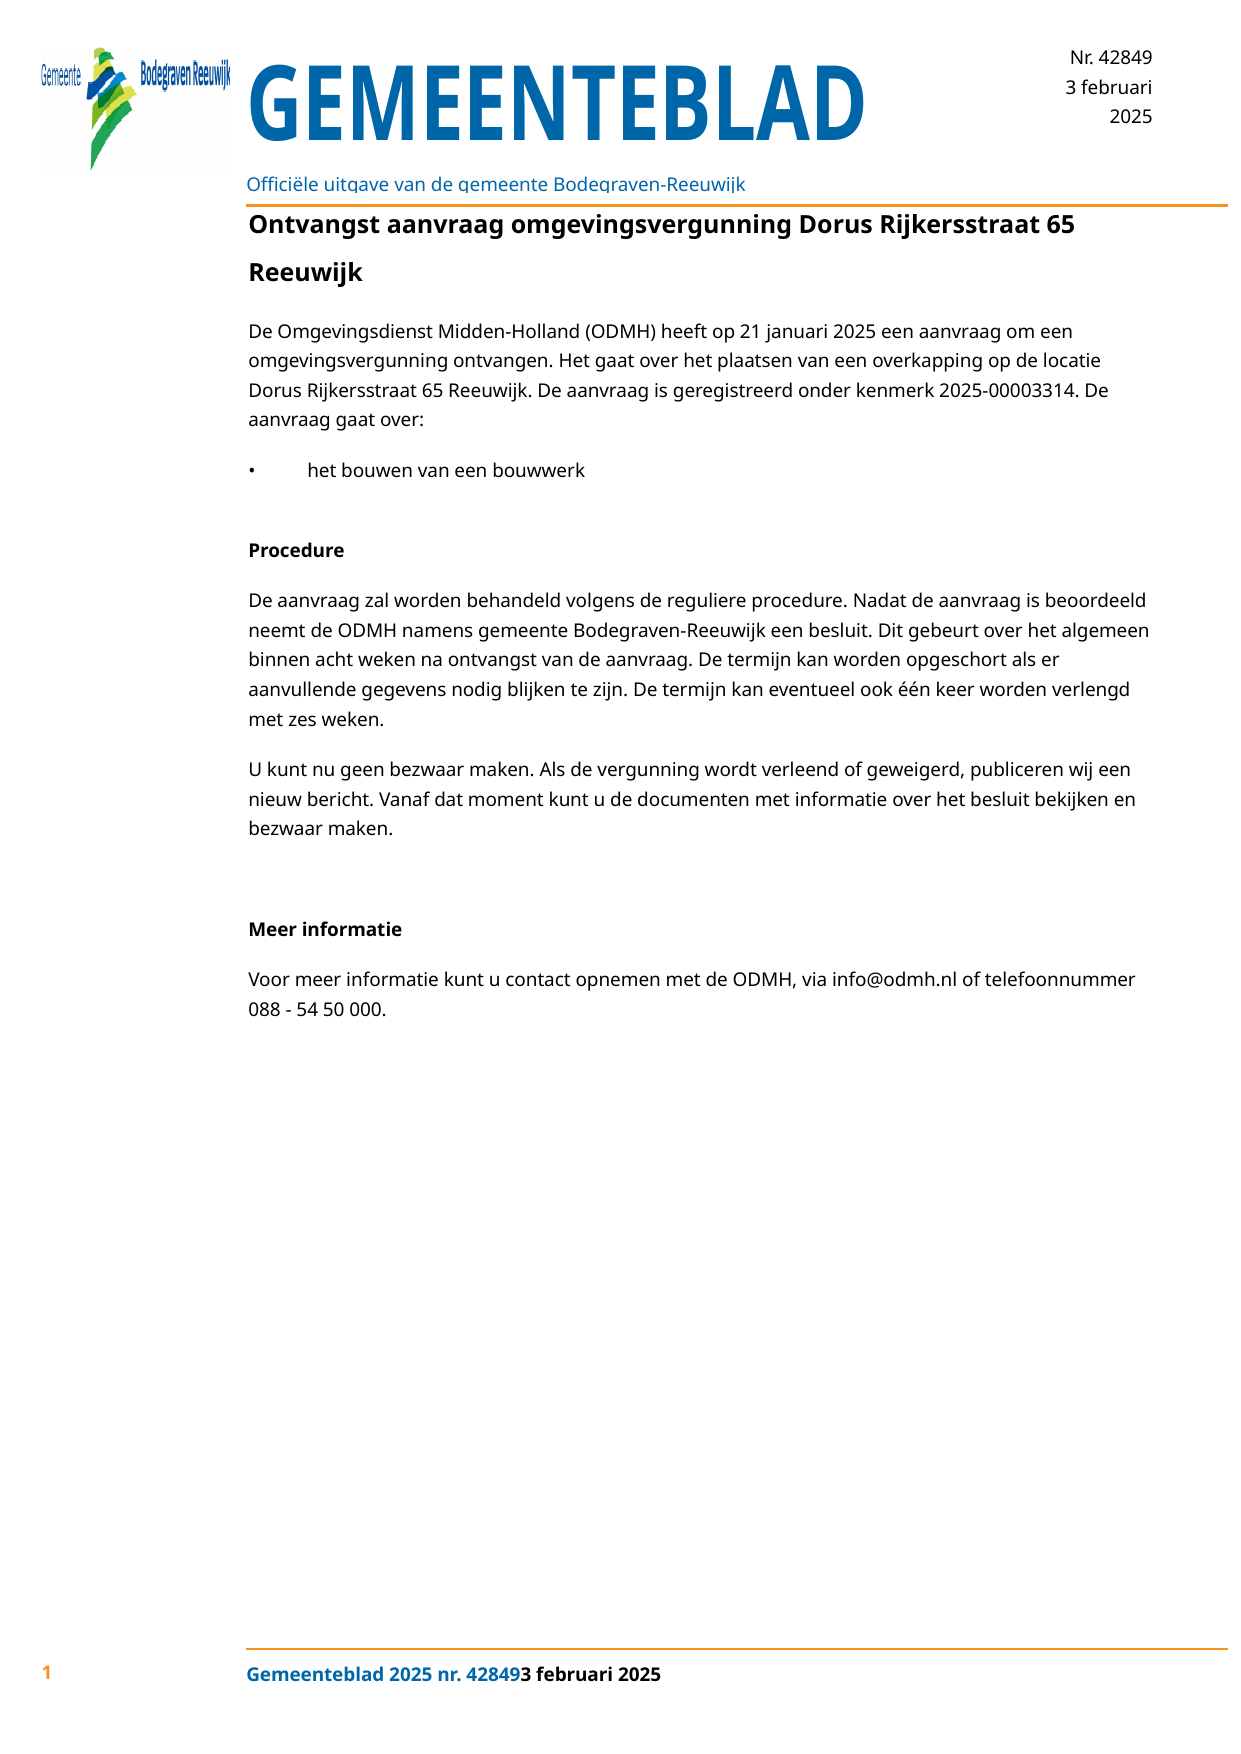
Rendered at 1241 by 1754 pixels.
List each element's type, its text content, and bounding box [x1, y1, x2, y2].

text De aanvraag zal worden behandeld volgens de reguliere procedure. Nadat de aanvraag is beoordeeld neemt de ODMH namens gemeente Bodegraven-Reeuwijk een besluit. Dit gebeurt over het algemeen binnen acht weken na ontvangst van de aanvraag. De termijn kan worden opgeschort als er aanvullende gegevens nodig blijken te zijn. De termijn kan eventueel ook één keer worden verlengd met zes weken. [248, 587, 1152, 732]
text De Omgevingsdienst Midden-Holland (ODMH) heeft op 21 januari 2025 een aanvraag om een omgevingsvergunning ontvangen. Het gaat over het plaatsen van een overkapping op de locatie Dorus Rijkersstraat 65 Reeuwijk. De aanvraag is geregistreerd onder kenmerk 2025-00003314. De aanvraag gaat over: [248, 318, 1152, 432]
text Ontvangst aanvraag omgevingsvergunning Dorus Rijkersstraat 65 Reeuwijk [248, 207, 1152, 288]
text U kunt nu geen bezwaar maken. Als de vergunning wordt verleend of geweigerd, publiceren wij een nieuw bericht. Vanaf dat moment kunt u de documenten met informatie over het besluit bekijken en bezwaar maken. [248, 756, 1152, 841]
text Voor meer informatie kunt u contact opnemen met de ODMH, via info@odmh.nl of telefoonnummer 088 - 54 50 000. [248, 967, 1152, 1022]
text Procedure [248, 537, 1152, 563]
list het bouwen van een bouwwerk [248, 457, 1152, 483]
picture [41, 47, 231, 172]
text Meer informatie [248, 916, 1152, 942]
